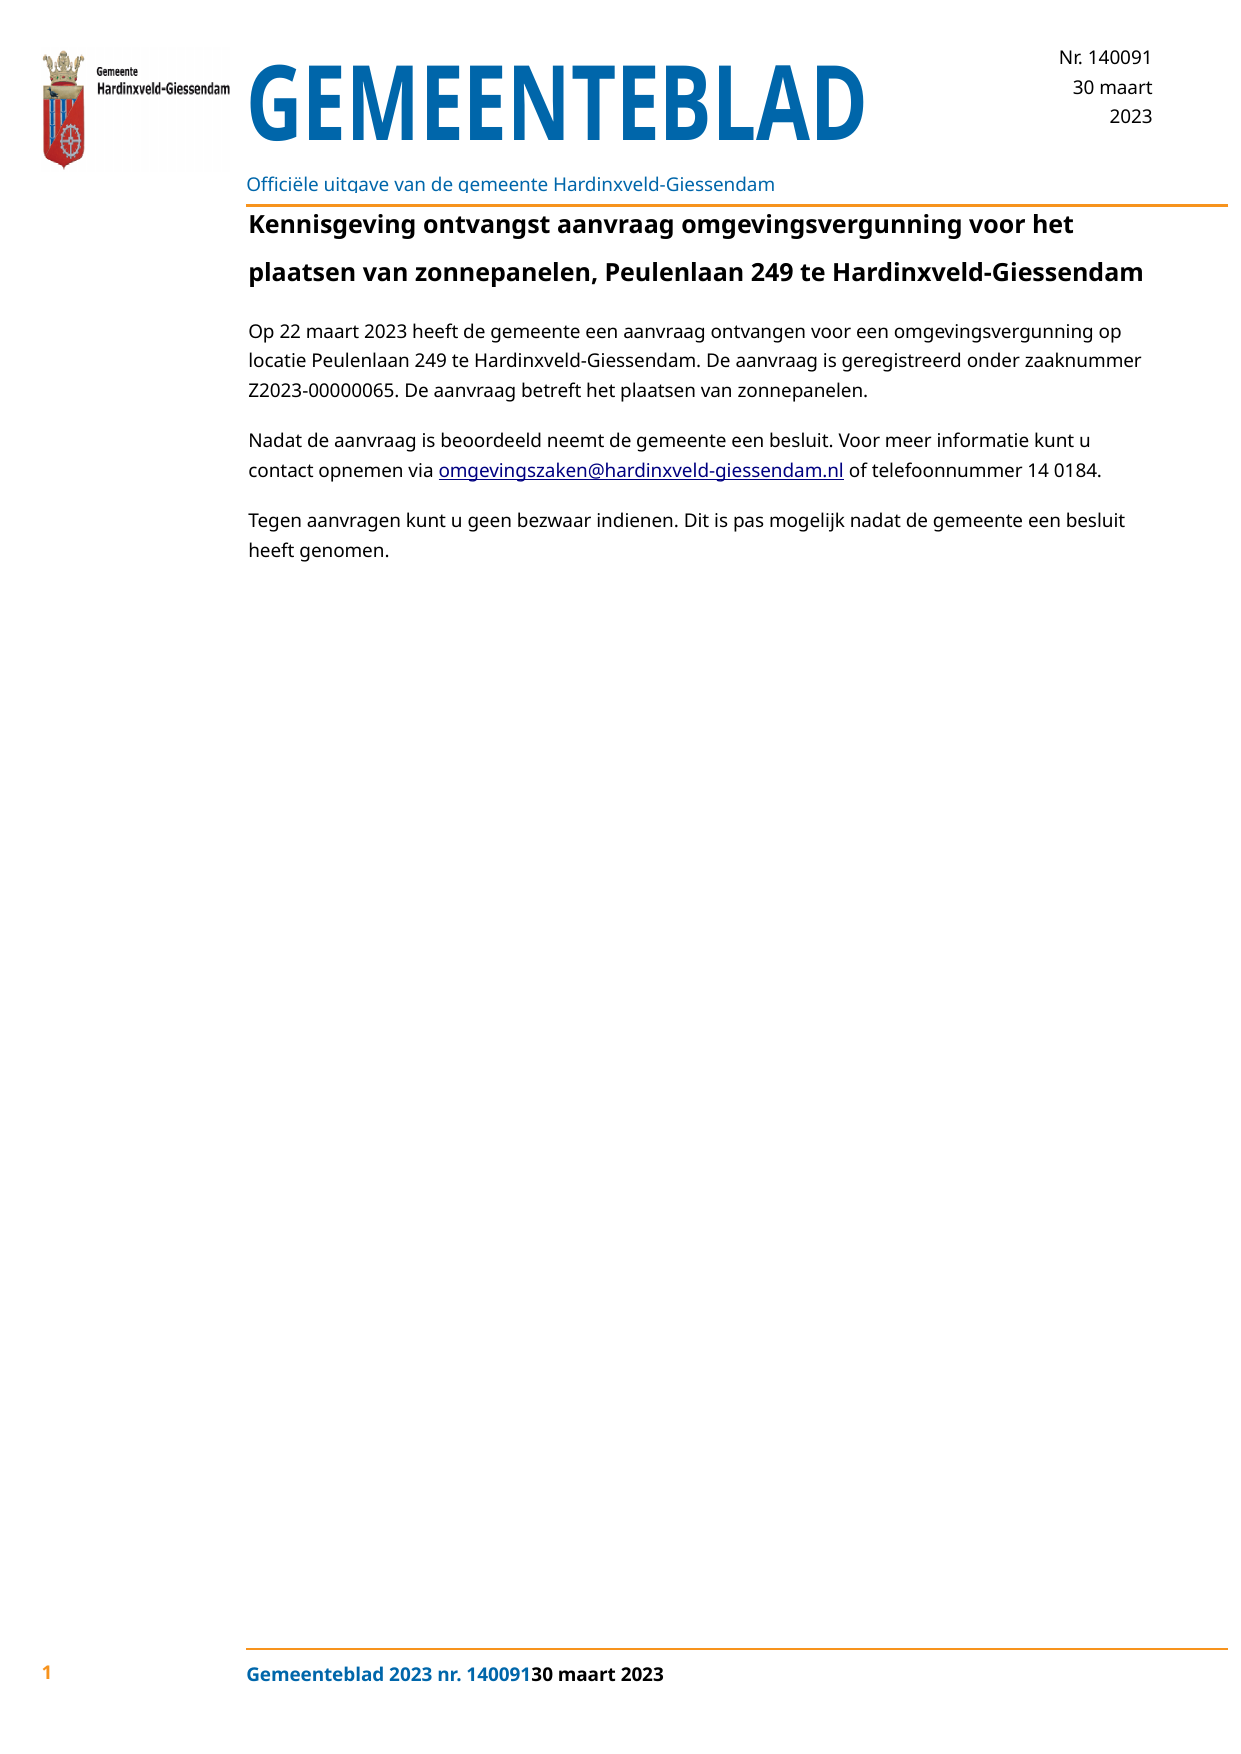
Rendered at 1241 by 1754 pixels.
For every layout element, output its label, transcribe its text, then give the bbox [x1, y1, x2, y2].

text Tegen aanvragen kunt u geen bezwaar indienen. Dit is pas mogelijk nadat de gemeente een besluit heeft genomen. [248, 507, 1152, 563]
text Nadat de aanvraag is beoordeeld neemt de gemeente een besluit. Voor meer informatie kunt u contact opnemen via omgevingszaken@hardinxveld-giessendam.nl of telefoonnummer 14 0184. [248, 427, 1152, 483]
picture [41, 47, 231, 172]
text Op 22 maart 2023 heeft de gemeente een aanvraag ontvangen voor een omgevingsvergunning op locatie Peulenlaan 249 te Hardinxveld-Giessendam. De aanvraag is geregistreerd onder zaaknummer Z2023-00000065. De aanvraag betreft het plaatsen van zonnepanelen. [248, 318, 1152, 403]
text Kennisgeving ontvangst aanvraag omgevingsvergunning voor het plaatsen van zonnepanelen, Peulenlaan 249 te Hardinxveld-Giessendam [248, 207, 1152, 288]
